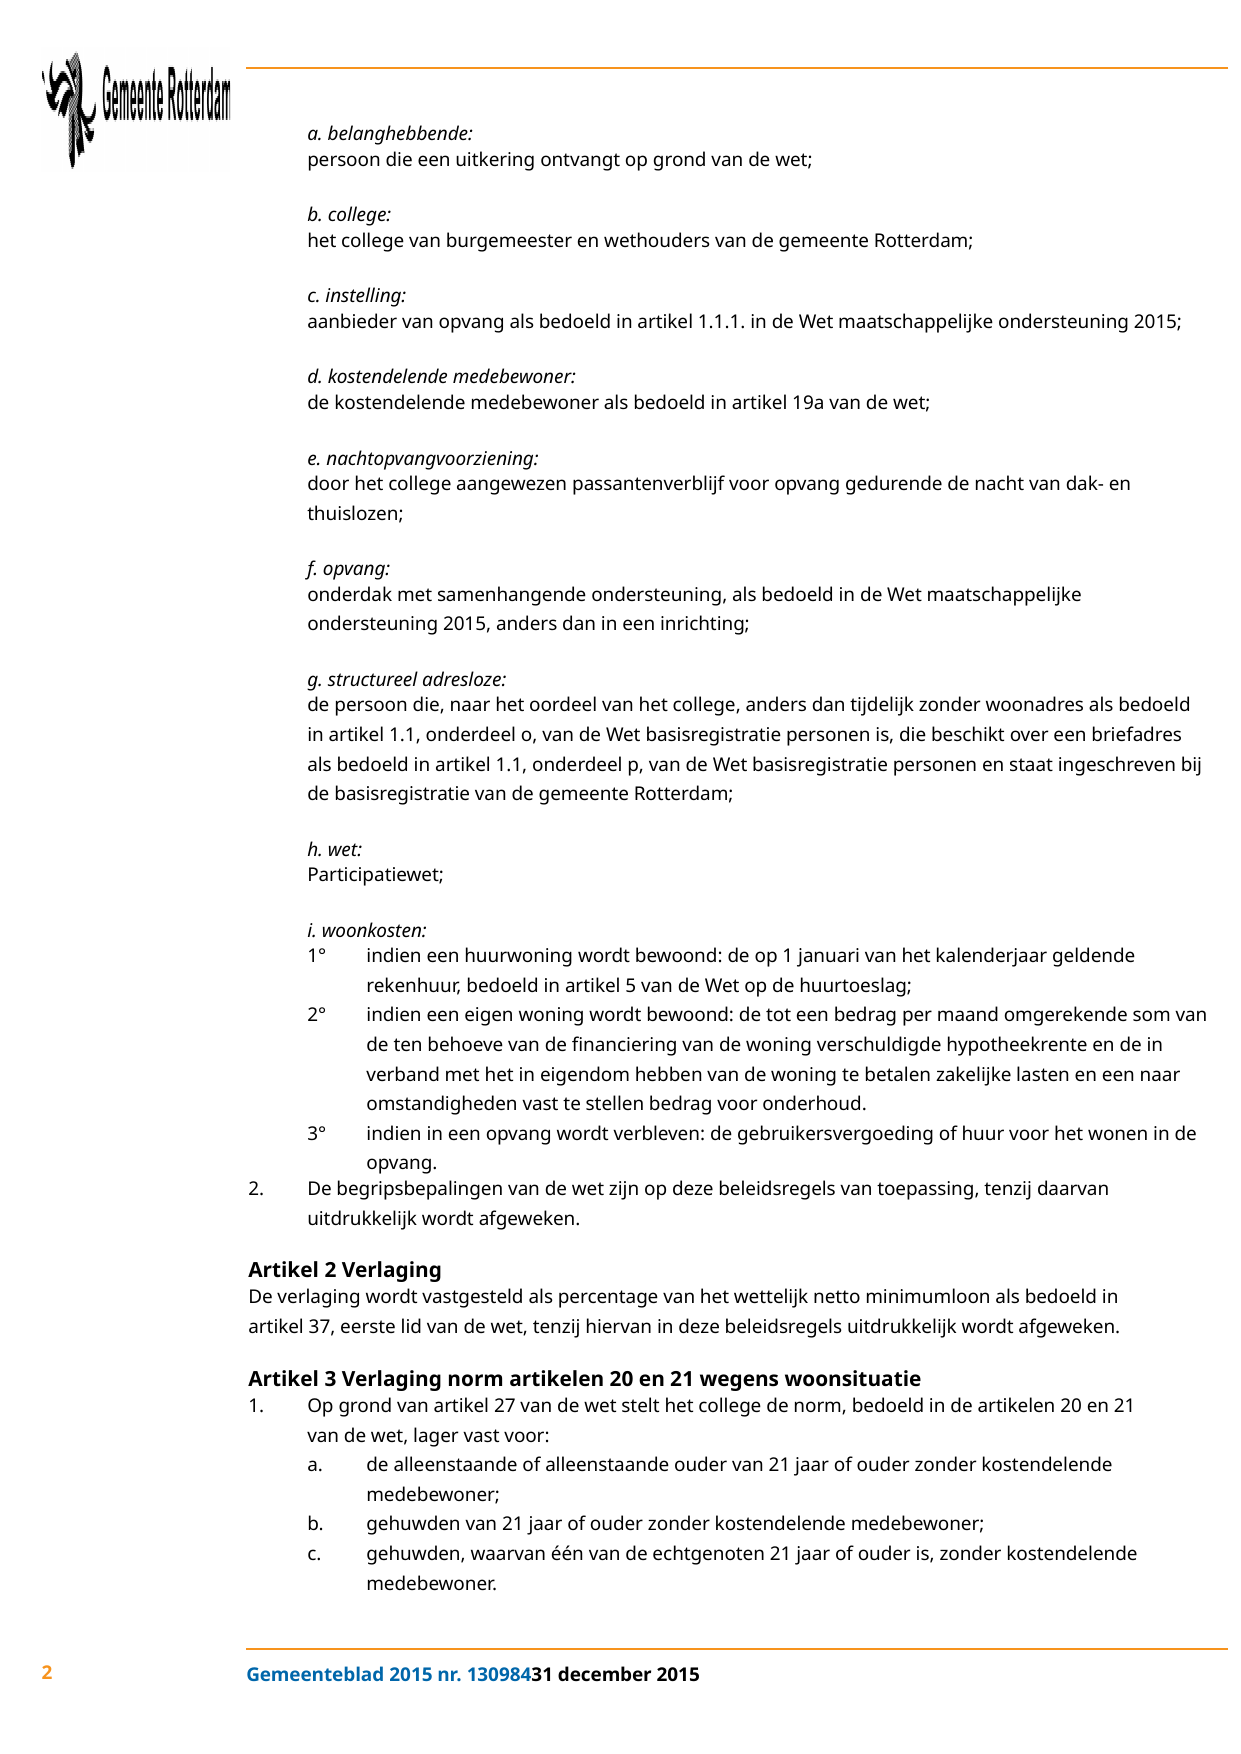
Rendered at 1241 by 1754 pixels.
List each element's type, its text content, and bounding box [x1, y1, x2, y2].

list f. opvang: [307, 555, 1208, 581]
list het college van burgemeester en wethouders van de gemeente Rotterdam; [307, 227, 1208, 253]
list c. instelling: [307, 283, 1208, 308]
list persoon die een uitkering ontvangt op grond van de wet; [307, 146, 1208, 172]
text Artikel 2 Verlaging [248, 1255, 1152, 1284]
list gehuwden, waarvan één van de echtgenoten 21 jaar of ouder is, zonder kostendelende medebewoner. [307, 1540, 1152, 1595]
list gehuwden van 21 jaar of ouder zonder kostendelende medebewoner; [307, 1511, 1152, 1536]
list de alleenstaande of alleenstaande ouder van 21 jaar of ouder zonder kostendelende medebewoner; [307, 1451, 1152, 1507]
list h. wet: [307, 836, 1208, 861]
list indien een eigen woning wordt bewoond: de tot een bedrag per maand omgerekende som van de ten behoeve van de financiering van de woning verschuldigde hypotheekrente en de in verband met het in eigendom hebben van de woning te betalen zakelijke lasten en een naar omstandigheden vast te stellen bedrag voor onderhoud. [307, 1002, 1208, 1116]
list de kostendelende medebewoner als bedoeld in artikel 19a van de wet; [307, 389, 1208, 415]
list a. belanghebbende: [307, 121, 1208, 146]
list indien een huurwoning wordt bewoond: de op 1 januari van het kalenderjaar geldende rekenhuur, bedoeld in artikel 5 van de Wet op de huurtoeslag; [307, 942, 1208, 998]
picture [41, 47, 231, 172]
list g. structureel adresloze: [307, 666, 1208, 692]
list onderdak met samenhangende ondersteuning, als bedoeld in de Wet maatschappelijke ondersteuning 2015, anders dan in een inrichting; [307, 581, 1208, 636]
list indien in een opvang wordt verbleven: de gebruikersvergoeding of huur voor het wonen in de opvang. [307, 1120, 1208, 1175]
list De begripsbepalingen van de wet zijn op deze beleidsregels van toepassing, tenzij daarvan uitdrukkelijk wordt afgeweken. [248, 1175, 1152, 1231]
list de persoon die, naar het oordeel van het college, anders dan tijdelijk zonder woonadres als bedoeld in artikel 1.1, onderdeel o, van de Wet basisregistratie personen is, die beschikt over een briefadres als bedoeld in artikel 1.1, onderdeel p, van de Wet basisregistratie personen en staat ingeschreven bij de basisregistratie van de gemeente Rotterdam; [307, 692, 1208, 806]
list Participatiewet; [307, 861, 1208, 887]
list door het college aangewezen passantenverblijf voor opvang gedurende de nacht van dak- en thuislozen; [307, 470, 1208, 526]
list i. woonkosten: [307, 917, 1208, 942]
list b. college: [307, 202, 1208, 227]
list e. nachtopvangvoorziening: [307, 445, 1208, 470]
list d. kostendelende medebewoner: [307, 364, 1208, 389]
text Artikel 3 Verlaging norm artikelen 20 en 21 wegens woonsituatie [248, 1364, 1152, 1392]
list Op grond van artikel 27 van de wet stelt het college de norm, bedoeld in de artikelen 20 en 21 van de wet, lager vast voor: [248, 1392, 1152, 1447]
list aanbieder van opvang als bedoeld in artikel 1.1.1. in de Wet maatschappelijke ondersteuning 2015; [307, 308, 1208, 334]
text De verlaging wordt vastgesteld als percentage van het wettelijk netto minimumloon als bedoeld in artikel 37, eerste lid van de wet, tenzij hiervan in deze beleidsregels uitdrukkelijk wordt afgeweken. [248, 1284, 1152, 1339]
